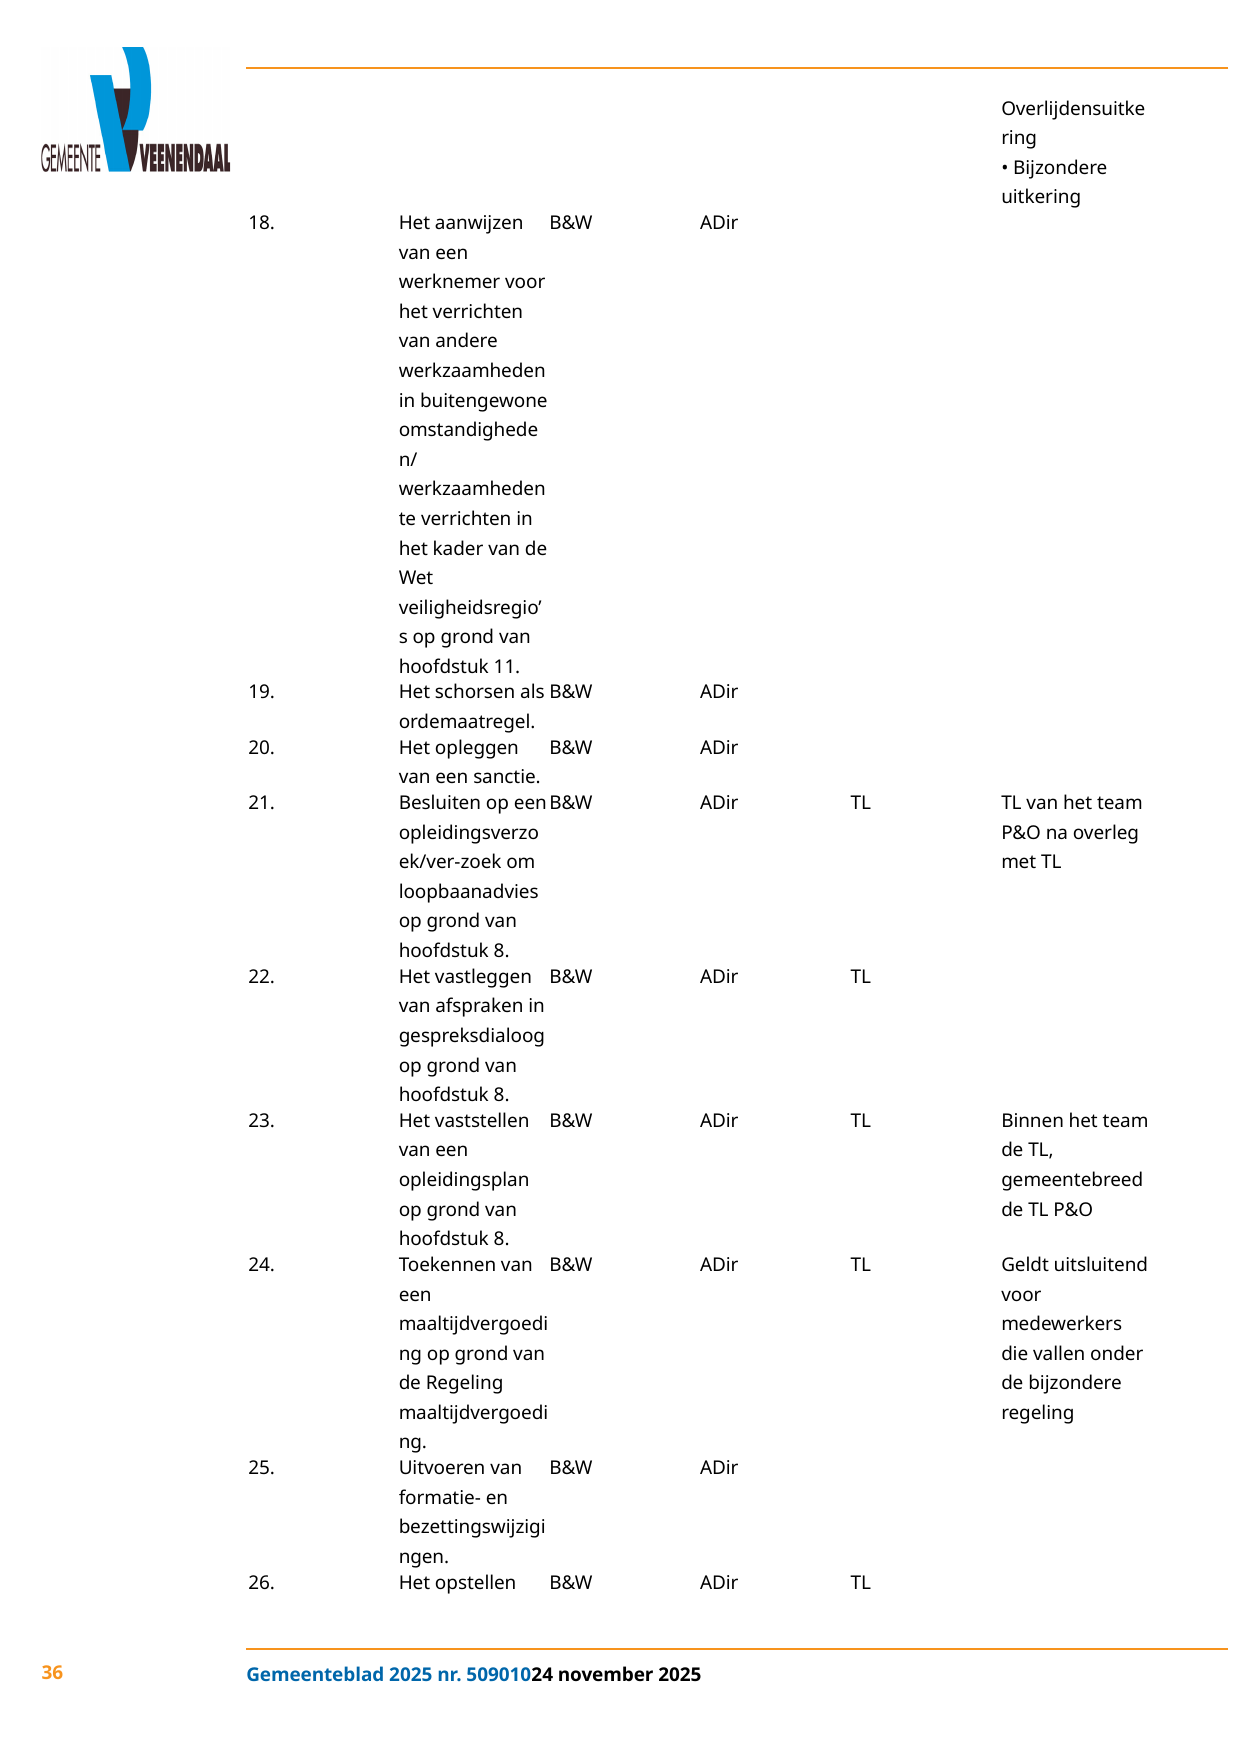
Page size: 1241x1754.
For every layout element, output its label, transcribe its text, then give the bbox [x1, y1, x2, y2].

picture [123, 47, 231, 172]
table_cell B&W [549, 734, 700, 789]
table_cell Toekennen van een maaltijdvergoeding op grond van de Regeling maaltijdvergoeding. [399, 1251, 549, 1454]
table_cell [850, 734, 1001, 789]
table_cell Uitvoeren van formatie- en bezettingswijzigingen. [399, 1454, 549, 1569]
table_cell ADir [700, 1251, 850, 1454]
picture [41, 47, 130, 172]
table_cell B&W [549, 1569, 700, 1594]
table_cell Geldt uitsluitend voor medewerkers die vallen onder de bijzondere regeling [1001, 1251, 1152, 1454]
table_cell B&W [549, 963, 700, 1107]
table_cell ADir [700, 734, 850, 789]
table_cell ADir [700, 789, 850, 963]
table_cell B&W [549, 1251, 700, 1454]
table_cell Het opleggen van een sanctie. [399, 734, 549, 789]
table_cell Overlijdensuitkering • Bijzondere uitkering [1001, 95, 1152, 209]
table_cell B&W [549, 679, 700, 734]
table_cell B&W [549, 1454, 700, 1569]
table_cell [1001, 209, 1152, 679]
table_cell TL van het team P&O na overleg met TL [1001, 789, 1152, 963]
table_cell [248, 1107, 398, 1251]
table_cell [248, 209, 398, 679]
table_cell [1001, 1454, 1152, 1569]
table_cell [1001, 734, 1152, 789]
table_cell [549, 95, 700, 209]
table_cell ADir [700, 1107, 850, 1251]
table_cell ADir [700, 1569, 850, 1594]
table_cell TL [850, 963, 1001, 1107]
table_cell Het aanwijzen van een werknemer voor het verrichten van andere werkzaamheden in buitengewone omstandigheden/ werkzaamheden te verrichten in het kader van de Wet veiligheidsregio’s op grond van hoofdstuk 11. [399, 209, 549, 679]
table_cell [850, 209, 1001, 679]
table_cell TL [850, 1251, 1001, 1454]
table_cell Het opstellen [399, 1569, 549, 1594]
table_cell [248, 1569, 398, 1594]
table_cell [399, 95, 549, 209]
table_cell [248, 963, 398, 1107]
table_cell [248, 95, 398, 209]
table_cell Het vastleggen van afspraken in gespreksdialoog op grond van hoofdstuk 8. [399, 963, 549, 1107]
table_cell ADir [700, 1454, 850, 1569]
table_cell [850, 679, 1001, 734]
table_cell TL [850, 1107, 1001, 1251]
table_cell ADir [700, 209, 850, 679]
table_cell [248, 734, 398, 789]
table_cell B&W [549, 789, 700, 963]
table_cell ADir [700, 679, 850, 734]
table_cell [700, 95, 850, 209]
table_cell [850, 1454, 1001, 1569]
table_cell [1001, 1569, 1152, 1594]
table_cell TL [850, 1569, 1001, 1594]
table_cell Besluiten op een opleidingsverzoek/ver-zoek om loopbaanadvies op grond van hoofdstuk 8. [399, 789, 549, 963]
table_cell ADir [700, 963, 850, 1107]
table_cell Het schorsen als ordemaatregel. [399, 679, 549, 734]
table_cell [248, 679, 398, 734]
table_cell [248, 1454, 398, 1569]
table_cell Binnen het team de TL, gemeentebreed de TL P&O [1001, 1107, 1152, 1251]
table_cell B&W [549, 209, 700, 679]
table_cell Het vaststellen van een opleidingsplan op grond van hoofdstuk 8. [399, 1107, 549, 1251]
table_cell [1001, 963, 1152, 1107]
table_cell [248, 1251, 398, 1454]
table_cell B&W [549, 1107, 700, 1251]
table_cell [1001, 679, 1152, 734]
table_cell [248, 789, 398, 963]
table_cell [850, 95, 1001, 209]
table_cell TL [850, 789, 1001, 963]
